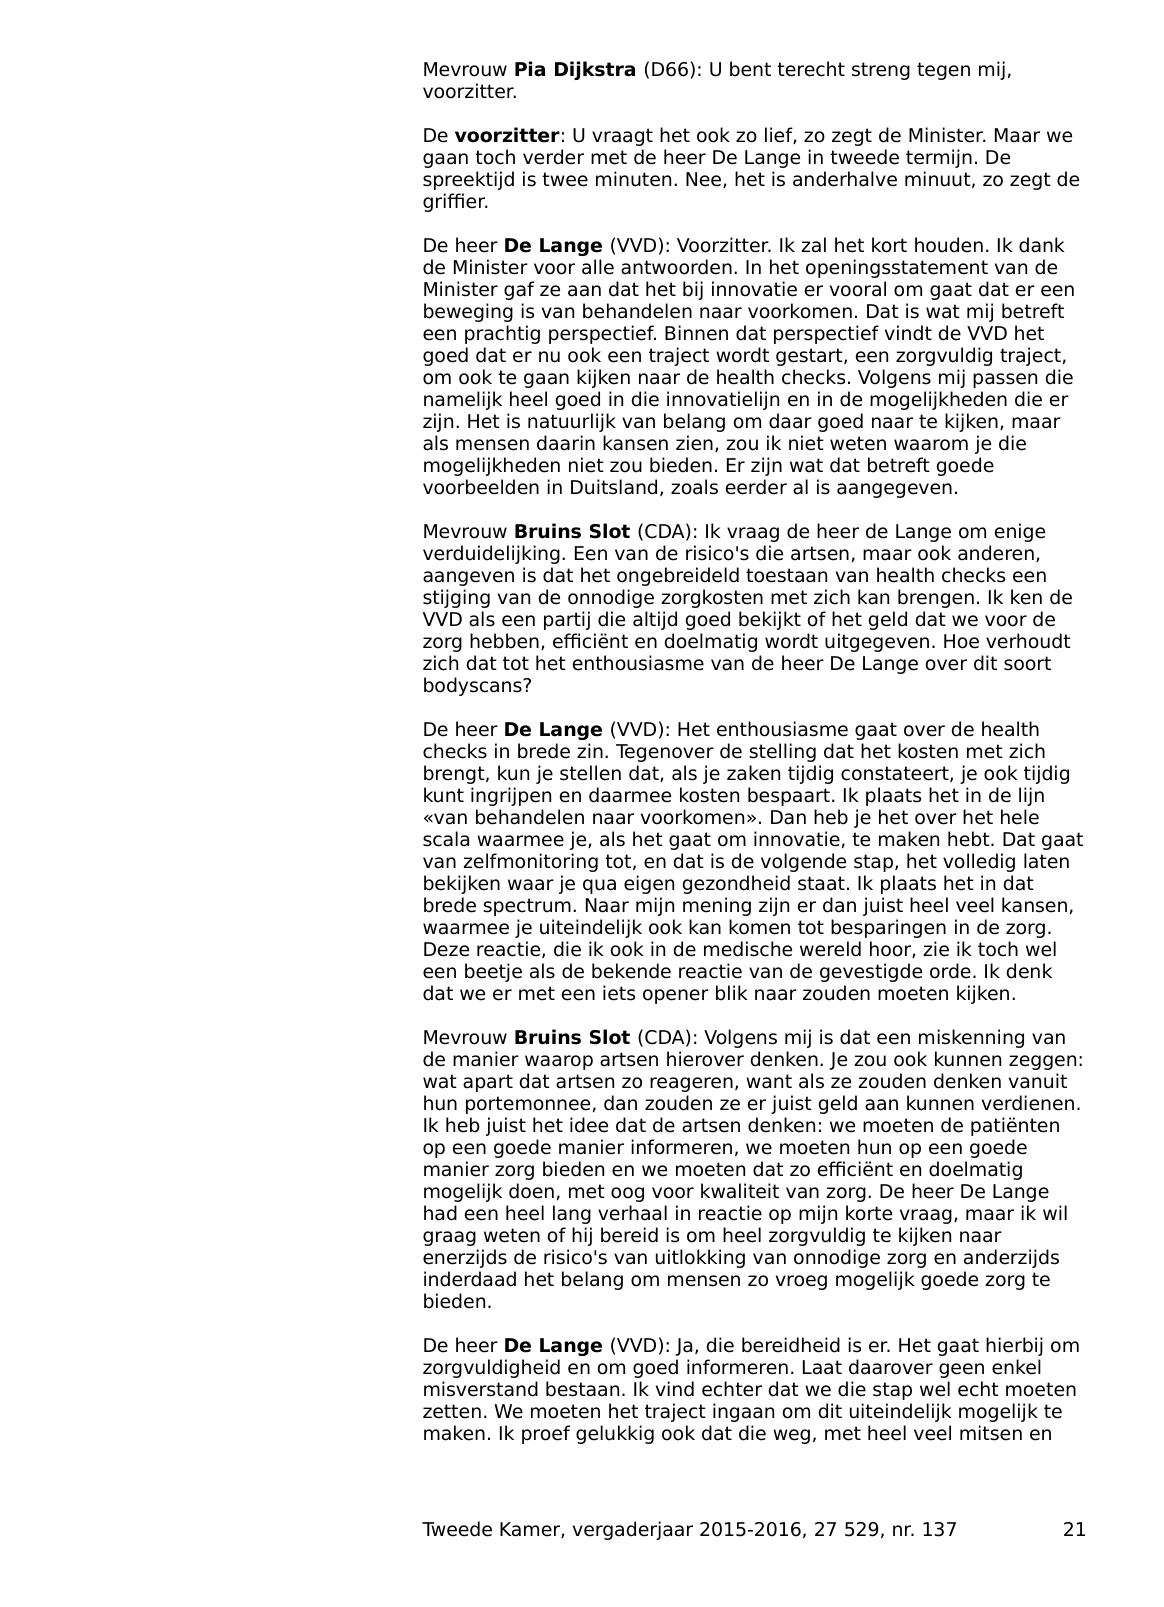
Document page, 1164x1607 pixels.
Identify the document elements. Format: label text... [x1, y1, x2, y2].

text De heer De Lange (VVD): Voorzitter. Ik zal het kort houden. Ik dank de Minister voor alle antwoorden. In het openingsstatement van de Minister gaf ze aan dat het bij innovatie er vooral om gaat dat er een beweging is van behandelen naar voorkomen. Dat is wat mij betreft een prachtig perspectief. Binnen dat perspectief vindt de VVD het goed dat er nu ook een traject wordt gestart, een zorgvuldig traject, om ook te gaan kijken naar de health checks. Volgens mij passen die namelijk heel goed in die innovatielijn en in de mogelijkheden die er zijn. Het is natuurlijk van belang om daar goed naar te kijken, maar als mensen daarin kansen zien, zou ik niet weten waarom je die mogelijkheden niet zou bieden. Er zijn wat dat betreft goede voorbeelden in Duitsland, zoals eerder al is aangegeven. [422, 235, 1087, 499]
text Mevrouw Bruins Slot (CDA): Ik vraag de heer de Lange om enige verduidelijking. Een van de risico's die artsen, maar ook anderen, aangeven is dat het ongebreideld toestaan van health checks een stijging van de onnodige zorgkosten met zich kan brengen. Ik ken de VVD als een partij die altijd goed bekijkt of het geld dat we voor de zorg hebben, efficiënt en doelmatig wordt uitgegeven. Hoe verhoudt zich dat tot het enthousiasme van de heer De Lange over dit soort bodyscans? [422, 521, 1087, 697]
text De heer De Lange (VVD): Het enthousiasme gaat over de health checks in brede zin. Tegenover de stelling dat het kosten met zich brengt, kun je stellen dat, als je zaken tijdig constateert, je ook tijdig kunt ingrijpen en daarmee kosten bespaart. Ik plaats het in de lijn «van behandelen naar voorkomen». Dan heb je het over het hele scala waarmee je, als het gaat om innovatie, te maken hebt. Dat gaat van zelfmonitoring tot, en dat is de volgende stap, het volledig laten bekijken waar je qua eigen gezondheid staat. Ik plaats het in dat brede spectrum. Naar mijn mening zijn er dan juist heel veel kansen, waarmee je uiteindelijk ook kan komen tot besparingen in de zorg. Deze reactie, die ik ook in de medische wereld hoor, zie ik toch wel een beetje als de bekende reactie van de gevestigde orde. Ik denk dat we er met een iets opener blik naar zouden moeten kijken. [422, 719, 1087, 1005]
text Mevrouw Pia Dijkstra (D66): U bent terecht streng tegen mij, voorzitter. [422, 59, 1087, 103]
text De voorzitter: U vraagt het ook zo lief, zo zegt de Minister. Maar we gaan toch verder met de heer De Lange in tweede termijn. De spreektijd is twee minuten. Nee, het is anderhalve minuut, zo zegt de griffier. [422, 125, 1087, 213]
text Mevrouw Bruins Slot (CDA): Volgens mij is dat een miskenning van de manier waarop artsen hierover denken. Je zou ook kunnen zeggen: wat apart dat artsen zo reageren, want als ze zouden denken vanuit hun portemonnee, dan zouden ze er juist geld aan kunnen verdienen. Ik heb juist het idee dat de artsen denken: we moeten de patiënten op een goede manier informeren, we moeten hun op een goede manier zorg bieden en we moeten dat zo efficiënt en doelmatig mogelijk doen, met oog voor kwaliteit van zorg. De heer De Lange had een heel lang verhaal in reactie op mijn korte vraag, maar ik wil graag weten of hij bereid is om heel zorgvuldig te kijken naar enerzijds de risico's van uitlokking van onnodige zorg en anderzijds inderdaad het belang om mensen zo vroeg mogelijk goede zorg te bieden. [422, 1027, 1087, 1313]
text De heer De Lange (VVD): Ja, die bereidheid is er. Het gaat hierbij om zorgvuldigheid en om goed informeren. Laat daarover geen enkel misverstand bestaan. Ik vind echter dat we die stap wel echt moeten zetten. We moeten het traject ingaan om dit uiteindelijk mogelijk te maken. Ik proef gelukkig ook dat die weg, met heel veel mitsen en [422, 1335, 1087, 1445]
